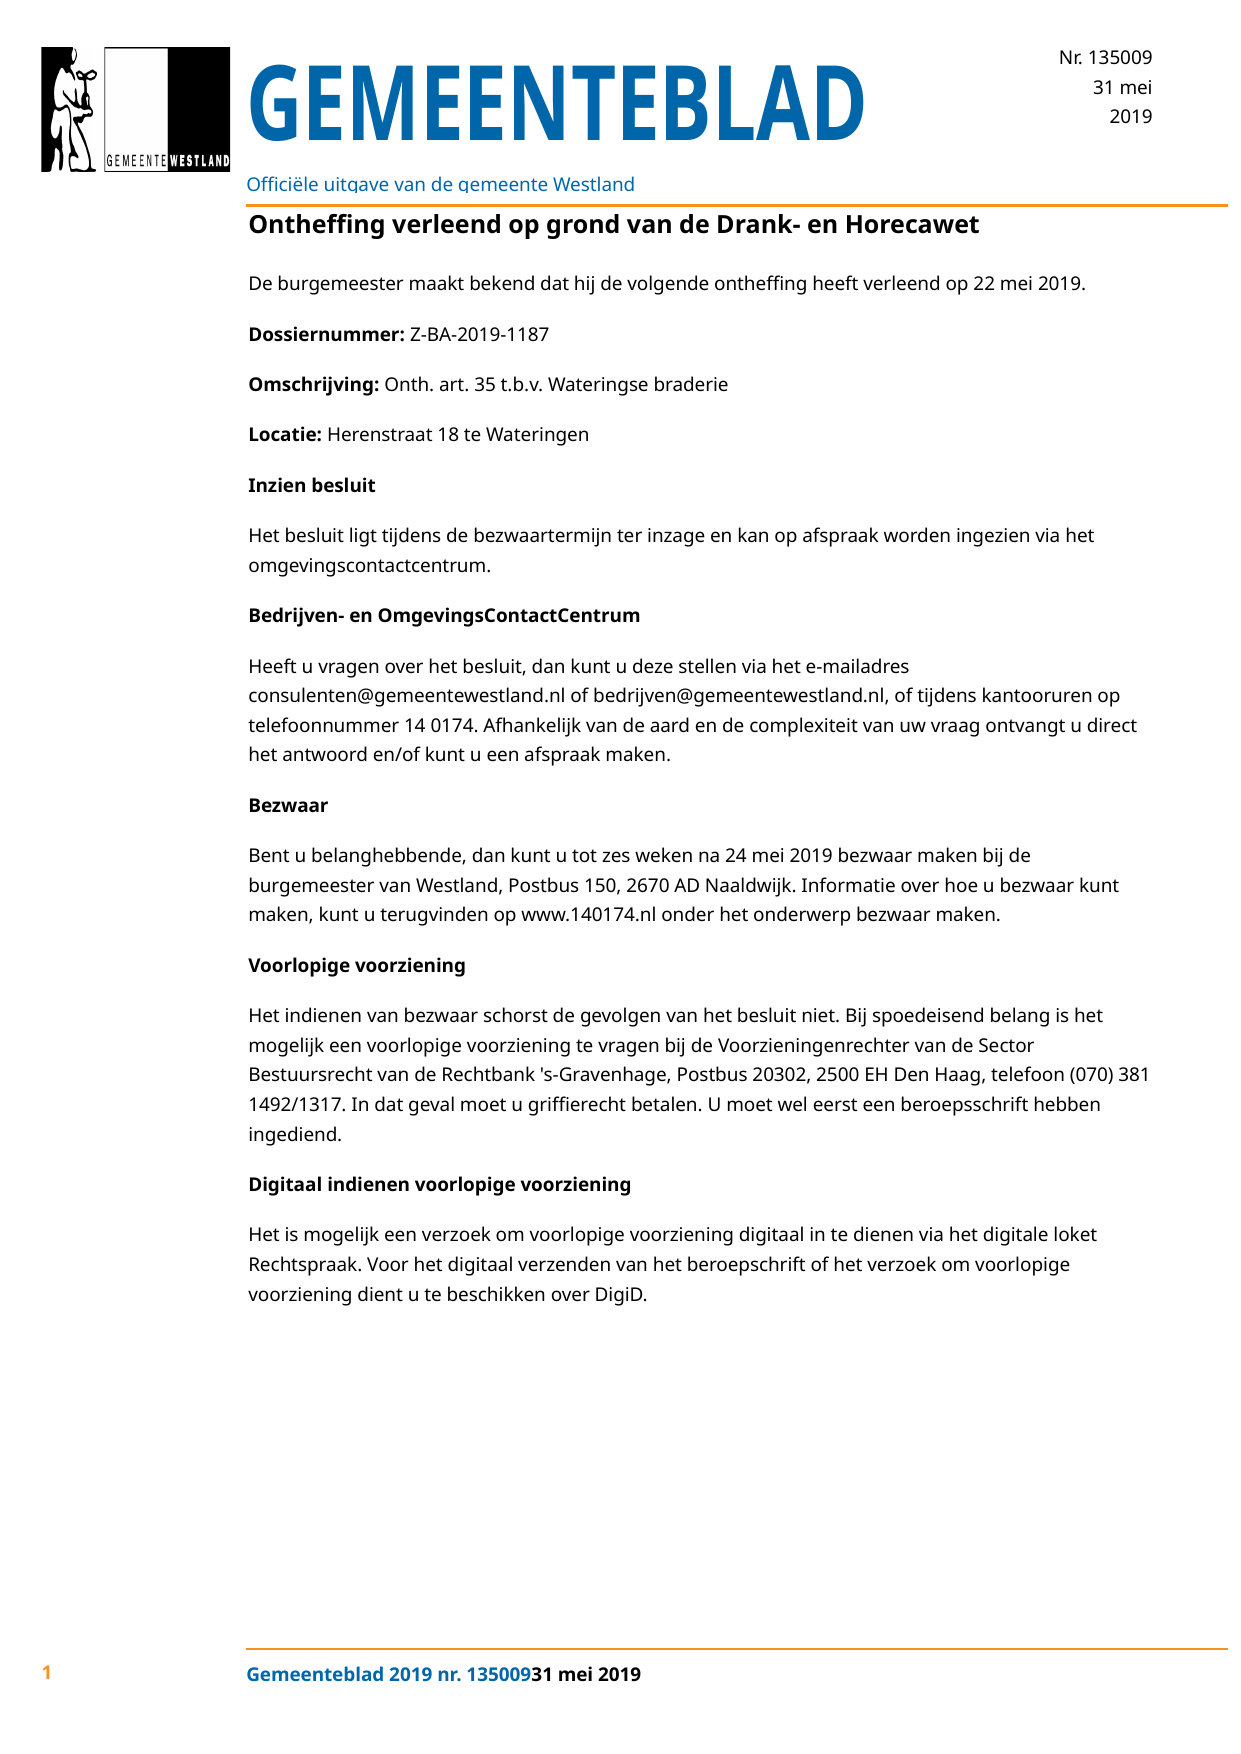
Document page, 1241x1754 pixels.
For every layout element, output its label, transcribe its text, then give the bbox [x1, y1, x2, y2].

text Ontheffing verleend op grond van de Drank- en Horecawet [248, 207, 1152, 241]
text Heeft u vragen over het besluit, dan kunt u deze stellen via het e-mailadres consulenten@gemeentewestland.nl of bedrijven@gemeentewestland.nl, of tijdens kantooruren op telefoonnummer 14 0174. Afhankelijk van de aard en de complexiteit van uw vraag ontvangt u direct het antwoord en/of kunt u een afspraak maken. [248, 653, 1152, 767]
text Het is mogelijk een verzoek om voorlopige voorziening digitaal in te dienen via het digitale loket Rechtspraak. Voor het digitaal verzenden van het beroepschrift of het verzoek om voorlopige voorziening dient u te beschikken over DigiD. [248, 1222, 1152, 1306]
text Bent u belanghebbende, dan kunt u tot zes weken na 24 mei 2019 bezwaar maken bij de burgemeester van Westland, Postbus 150, 2670 AD Naaldwijk. Informatie over hoe u bezwaar kunt maken, kunt u terugvinden op www.140174.nl onder het onderwerp bezwaar maken. [248, 842, 1152, 927]
text Dossiernummer: Z-BA-2019-1187 [248, 321, 1152, 346]
text Bezwaar [248, 792, 1152, 818]
text Voorlopige voorziening [248, 952, 1152, 978]
text Inzien besluit [248, 472, 1152, 498]
text Bedrijven- en OmgevingsContactCentrum [248, 602, 1152, 628]
text Het besluit ligt tijdens de bezwaartermijn ter inzage en kan op afspraak worden ingezien via het omgevingscontactcentrum. [248, 522, 1152, 578]
text Het indienen van bezwaar schorst de gevolgen van het besluit niet. Bij spoedeisend belang is het mogelijk een voorlopige voorziening te vragen bij de Voorzieningenrechter van de Sector Bestuursrecht van de Rechtbank 's-Gravenhage, Postbus 20302, 2500 EH Den Haag, telefoon (070) 381 1492/1317. In dat geval moet u griffierecht betalen. U moet wel eerst een beroepsschrift hebben ingediend. [248, 1002, 1152, 1146]
text Omschrijving: Onth. art. 35 t.b.v. Wateringse braderie [248, 371, 1152, 397]
text De burgemeester maakt bekend dat hij de volgende ontheffing heeft verleend op 22 mei 2019. [248, 270, 1152, 296]
text Locatie: Herenstraat 18 te Wateringen [248, 422, 1152, 447]
text Digitaal indienen voorlopige voorziening [248, 1171, 1152, 1197]
picture [41, 47, 231, 172]
